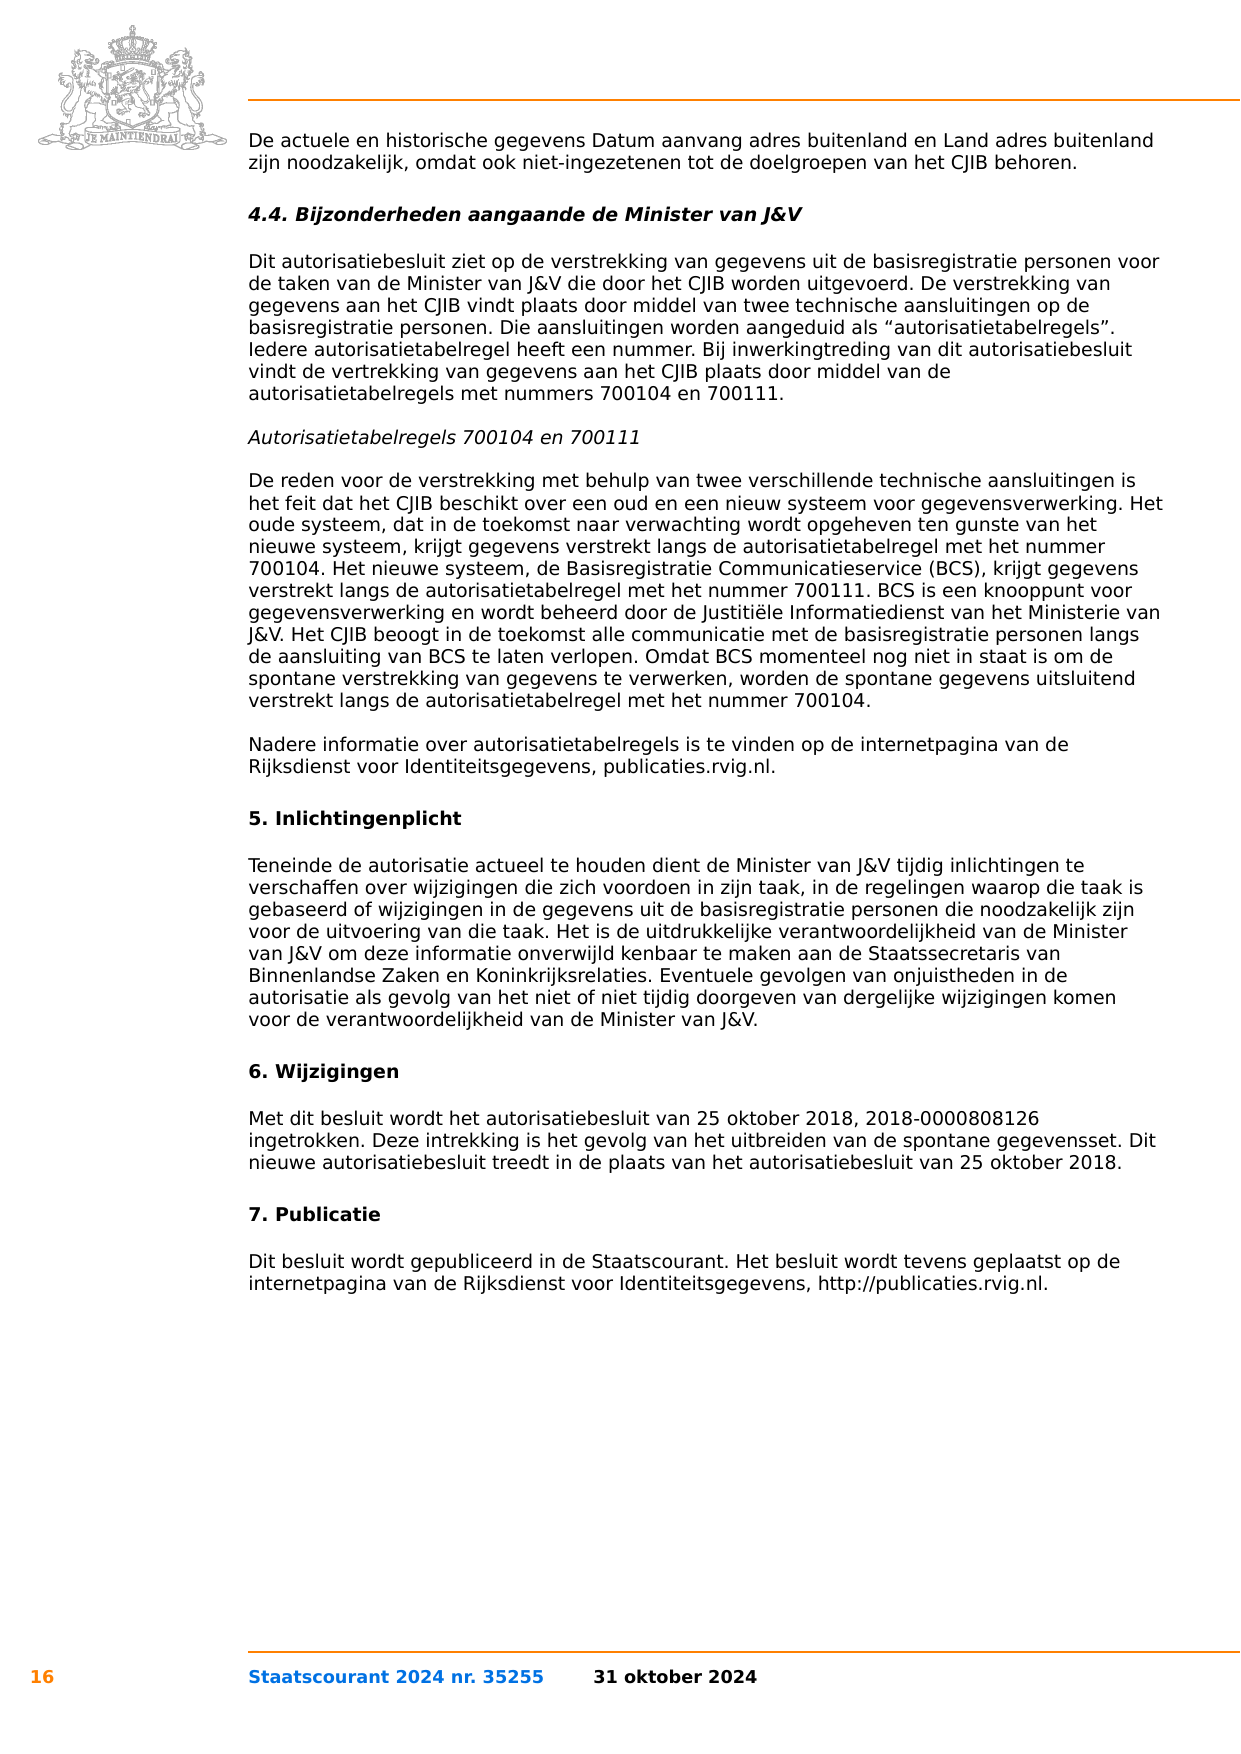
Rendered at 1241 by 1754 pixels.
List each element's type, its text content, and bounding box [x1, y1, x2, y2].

subtitle 6. Wijzigingen [248, 1061, 1163, 1083]
text De actuele en historische gegevens Datum aanvang adres buitenland en Land adres buitenland zijn noodzakelijk, omdat ook niet-ingezetenen tot de doelgroepen van het CJIB behoren. [248, 130, 1163, 174]
text Met dit besluit wordt het autorisatiebesluit van 25 oktober 2018, 2018-0000808126 ingetrokken. Deze intrekking is het gevolg van het uitbreiden van de spontane gegevensset. Dit nieuwe autorisatiebesluit treedt in de plaats van het autorisatiebesluit van 25 oktober 2018. [248, 1108, 1163, 1174]
picture [38, 25, 227, 150]
text Nadere informatie over autorisatietabelregels is te vinden op de internetpagina van de Rijksdienst voor Identiteitsgegevens, publicaties.rvig.nl. [248, 734, 1163, 778]
text De reden voor de verstrekking met behulp van twee verschillende technische aansluitingen is het feit dat het CJIB beschikt over een oud en een nieuw systeem voor gegevensverwerking. Het oude systeem, dat in de toekomst naar verwachting wordt opgeheven ten gunste van het nieuwe systeem, krijgt gegevens verstrekt langs de autorisatietabelregel met het nummer 700104. Het nieuwe systeem, de Basisregistratie Communicatieservice (BCS), krijgt gegevens verstrekt langs de autorisatietabelregel met het nummer 700111. BCS is een knooppunt voor gegevensverwerking en wordt beheerd door de Justitiële Informatiedienst van het Ministerie van J&V. Het CJIB beoogt in de toekomst alle communicatie met de basisregistratie personen langs de aansluiting van BCS te laten verlopen. Omdat BCS momenteel nog niet in staat is om de spontane verstrekking van gegevens te verwerken, worden de spontane gegevens uitsluitend verstrekt langs de autorisatietabelregel met het nummer 700104. [248, 470, 1163, 712]
subtitle Autorisatietabelregels 700104 en 700111 [248, 427, 1163, 448]
subtitle 7. Publicatie [248, 1204, 1163, 1226]
text Teneinde de autorisatie actueel te houden dient de Minister van J&V tijdig inlichtingen te verschaffen over wijzigingen die zich voordoen in zijn taak, in de regelingen waarop die taak is gebaseerd of wijzigingen in de gegevens uit de basisregistratie personen die noodzakelijk zijn voor de uitvoering van die taak. Het is de uitdrukkelijke verantwoordelijkheid van de Minister van J&V om deze informatie onverwijld kenbaar te maken aan de Staatssecretaris van Binnenlandse Zaken en Koninkrijksrelaties. Eventuele gevolgen van onjuistheden in de autorisatie als gevolg van het niet of niet tijdig doorgeven van dergelijke wijzigingen komen voor de verantwoordelijkheid van de Minister van J&V. [248, 855, 1163, 1031]
text Dit besluit wordt gepubliceerd in de Staatscourant. Het besluit wordt tevens geplaatst op de internetpagina van de Rijksdienst voor Identiteitsgegevens, http://publicaties.rvig.nl. [248, 1251, 1163, 1295]
subtitle 4.4. Bijzonderheden aangaande de Minister van J&V [248, 204, 1163, 226]
subtitle 5. Inlichtingenplicht [248, 808, 1163, 830]
text Dit autorisatiebesluit ziet op de verstrekking van gegevens uit de basisregistratie personen voor de taken van de Minister van J&V die door het CJIB worden uitgevoerd. De verstrekking van gegevens aan het CJIB vindt plaats door middel van twee technische aansluitingen op de basisregistratie personen. Die aansluitingen worden aangeduid als “autorisatietabelregels”. Iedere autorisatietabelregel heeft een nummer. Bij inwerkingtreding van dit autorisatiebesluit vindt de vertrekking van gegevens aan het CJIB plaats door middel van de autorisatietabelregels met nummers 700104 en 700111. [248, 251, 1163, 405]
